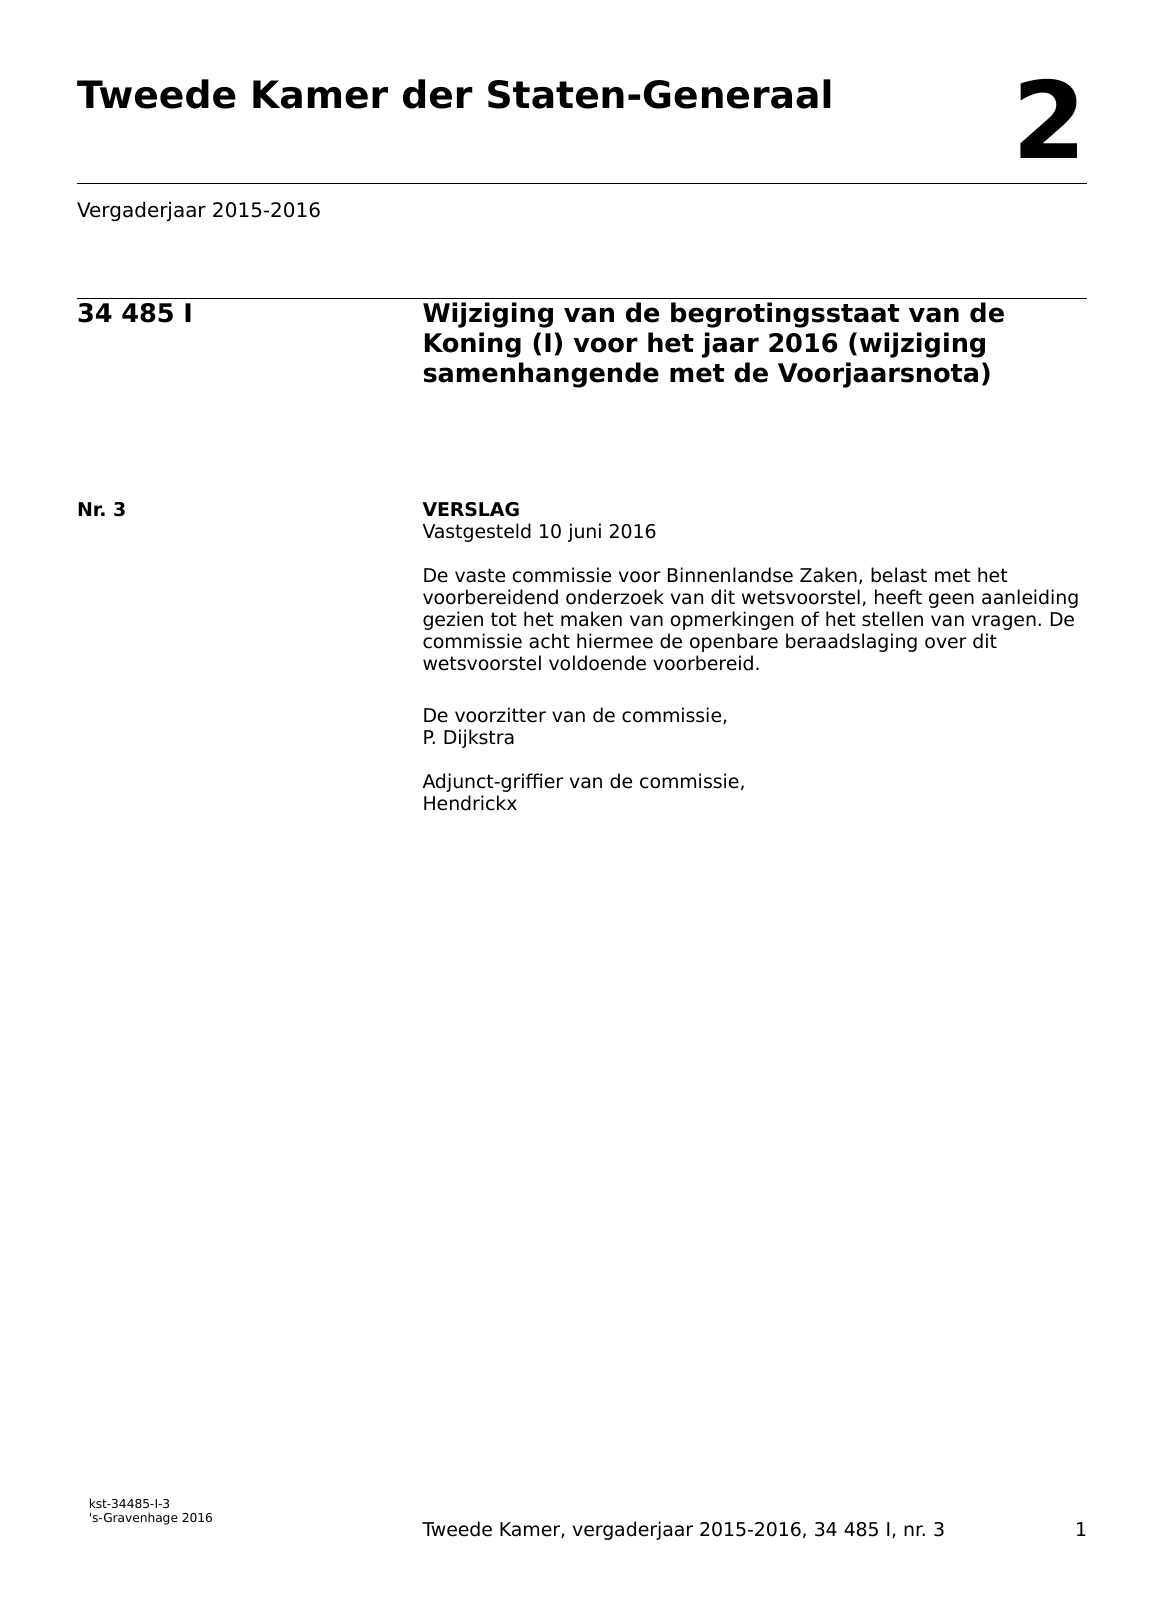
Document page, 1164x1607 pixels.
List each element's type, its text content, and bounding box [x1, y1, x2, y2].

text De voorzitter van de commissie, P. Dijkstra [422, 705, 1087, 749]
text kst-34485-I-3 [88, 1497, 323, 1511]
table_cell Vergaderjaar 2015-2016 [77, 184, 1087, 298]
text Adjunct-griffier van de commissie, Hendrickx [422, 771, 1087, 815]
text Vastgesteld 10 juni 2016 [422, 521, 1087, 543]
subtitle Nr. 3 VERSLAG [77, 499, 1087, 521]
text 's-Gravenhage 2016 [88, 1511, 323, 1525]
table_header 2 [886, 59, 1087, 183]
table_header Tweede Kamer der Staten-Generaal [77, 59, 886, 183]
text De vaste commissie voor Binnenlandse Zaken, belast met het voorbereidend onderzoek van dit wetsvoorstel, heeft geen aanleiding gezien tot het maken van opmerkingen of het stellen van vragen. De commissie acht hiermee de openbare beraadslaging over dit wetsvoorstel voldoende voorbereid. [422, 565, 1087, 675]
subtitle 34 485 I Wijziging van de begrotingsstaat van de Koning (I) voor het jaar 2016 (wijziging samenhangende met de Voorjaarsnota) [77, 299, 1087, 388]
